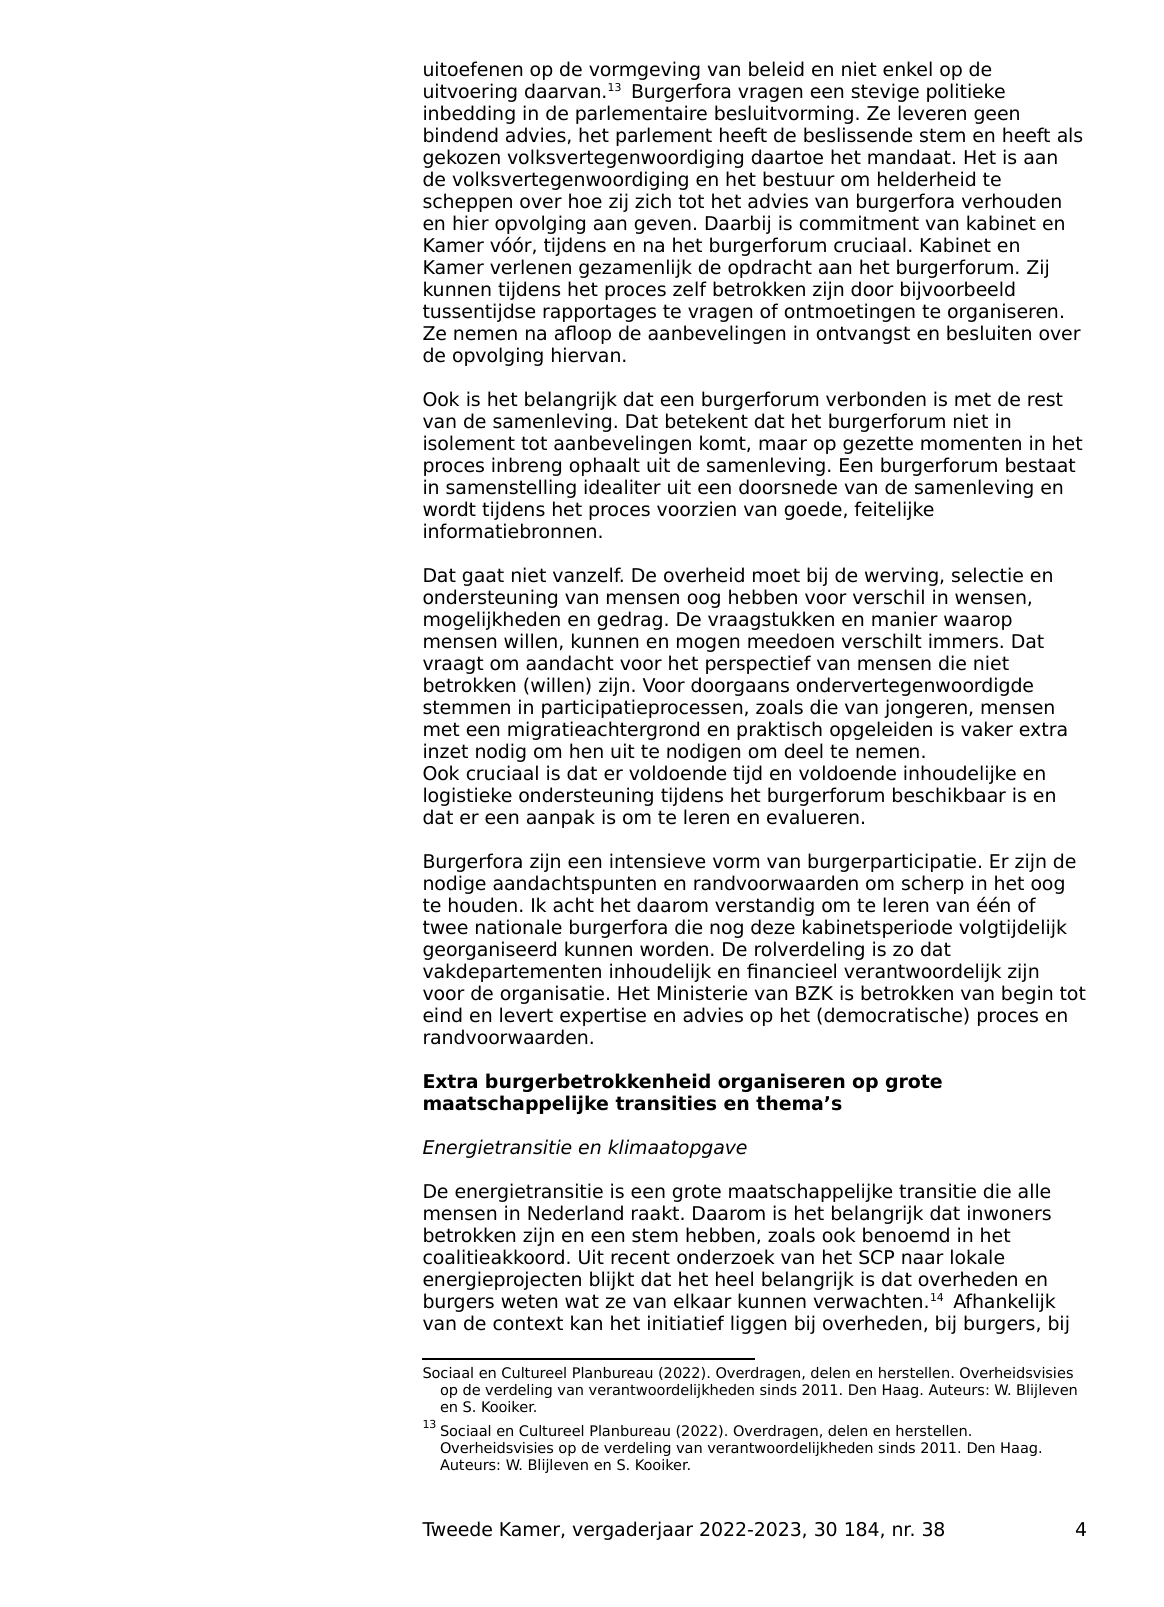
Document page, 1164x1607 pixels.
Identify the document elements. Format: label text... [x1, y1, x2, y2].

subtitle Energietransitie en klimaatopgave [422, 1137, 1087, 1159]
subtitle Extra burgerbetrokkenheid organiseren op grote maatschappelijke transities en thema’s [422, 1071, 1087, 1115]
text Ook cruciaal is dat er voldoende tijd en voldoende inhoudelijke en logistieke ondersteuning tijdens het burgerforum beschikbaar is en dat er een aanpak is om te leren en evalueren. [422, 763, 1087, 829]
text Burgerfora zijn een intensieve vorm van burgerparticipatie. Er zijn de nodige aandachtspunten en randvoorwaarden om scherp in het oog te houden. Ik acht het daarom verstandig om te leren van één of twee nationale burgerfora die nog deze kabinetsperiode volgtijdelijk georganiseerd kunnen worden. De rolverdeling is zo dat vakdepartementen inhoudelijk en financieel verantwoordelijk zijn voor de organisatie. Het Ministerie van BZK is betrokken van begin tot eind en levert expertise en advies op het (democratische) proces en randvoorwaarden. [422, 851, 1087, 1049]
text Ook is het belangrijk dat een burgerforum verbonden is met de rest van de samenleving. Dat betekent dat het burgerforum niet in isolement tot aanbevelingen komt, maar op gezette momenten in het proces inbreng ophaalt uit de samenleving. Een burgerforum bestaat in samenstelling idealiter uit een doorsnede van de samenleving en wordt tijdens het proces voorzien van goede, feitelijke informatiebronnen. [422, 389, 1087, 543]
text Dat gaat niet vanzelf. De overheid moet bij de werving, selectie en ondersteuning van mensen oog hebben voor verschil in wensen, mogelijkheden en gedrag. De vraagstukken en manier waarop mensen willen, kunnen en mogen meedoen verschilt immers. Dat vraagt om aandacht voor het perspectief van mensen die niet betrokken (willen) zijn. Voor doorgaans ondervertegenwoordigde stemmen in participatieprocessen, zoals die van jongeren, mensen met een migratieachtergrond en praktisch opgeleiden is vaker extra inzet nodig om hen uit te nodigen om deel te nemen. [422, 565, 1087, 763]
text De energietransitie is een grote maatschappelijke transitie die alle mensen in Nederland raakt. Daarom is het belangrijk dat inwoners betrokken zijn en een stem hebben, zoals ook benoemd in het coalitieakkoord. Uit recent onderzoek van het SCP naar lokale energieprojecten blijkt dat het heel belangrijk is dat overheden en burgers weten wat ze van elkaar kunnen verwachten. Afhankelijk van de context kan het initiatief liggen bij overheden, bij burgers, bij [422, 1181, 1087, 1335]
text Sociaal en Cultureel Planbureau (2022). Overdragen, delen en herstellen. Overheidsvisies op de verdeling van verantwoordelijkheden sinds 2011. Den Haag. Auteurs: W. Blijleven en S. Kooiker. [422, 1365, 1087, 1416]
text uitoefenen op de vormgeving van beleid en niet enkel op de uitvoering daarvan. Burgerfora vragen een stevige politieke inbedding in de parlementaire besluitvorming. Ze leveren geen bindend advies, het parlement heeft de beslissende stem en heeft als gekozen volksvertegenwoordiging daartoe het mandaat. Het is aan de volksvertegenwoordiging en het bestuur om helderheid te scheppen over hoe zij zich tot het advies van burgerfora verhouden en hier opvolging aan geven. Daarbij is commitment van kabinet en Kamer vóór, tijdens en na het burgerforum cruciaal. Kabinet en Kamer verlenen gezamenlijk de opdracht aan het burgerforum. Zij kunnen tijdens het proces zelf betrokken zijn door bijvoorbeeld tussentijdse rapportages te vragen of ontmoetingen te organiseren. Ze nemen na afloop de aanbevelingen in ontvangst en besluiten over de opvolging hiervan. [422, 59, 1087, 367]
text Sociaal en Cultureel Planbureau (2022). Overdragen, delen en herstellen. Overheidsvisies op de verdeling van verantwoordelijkheden sinds 2011. Den Haag. Auteurs: W. Blijleven en S. Kooiker. [422, 1418, 1087, 1474]
